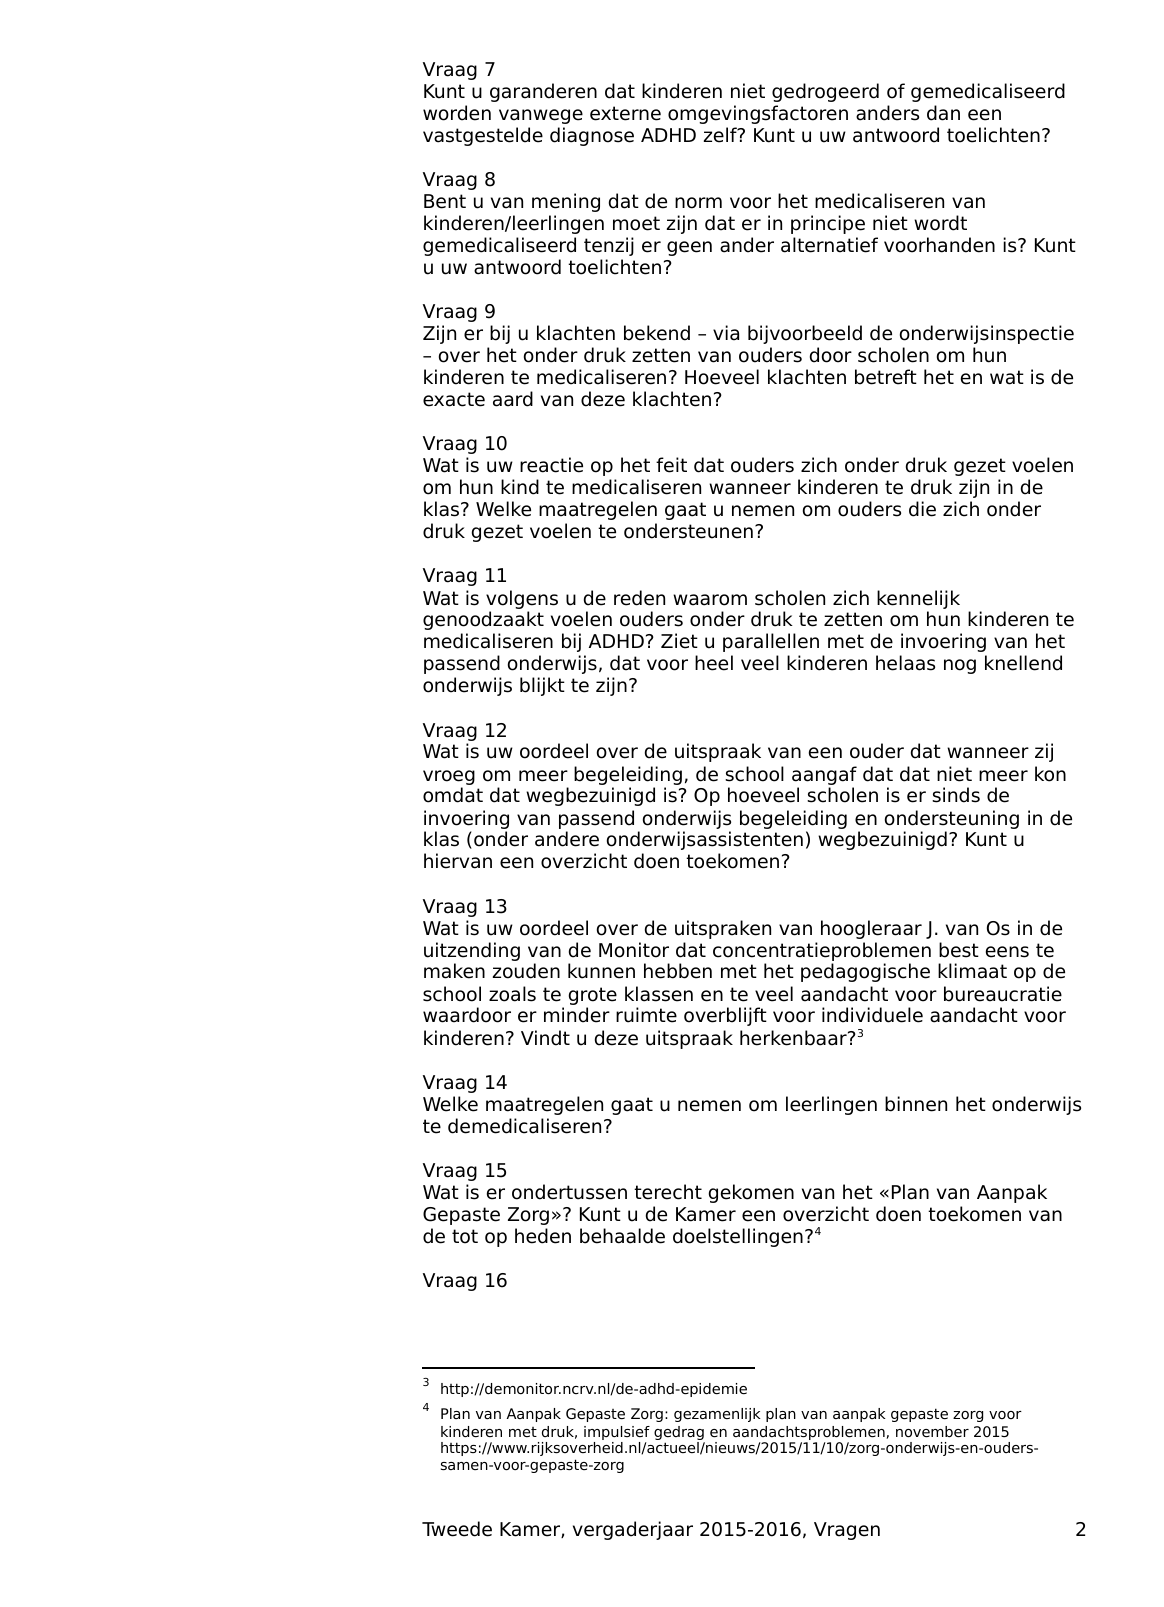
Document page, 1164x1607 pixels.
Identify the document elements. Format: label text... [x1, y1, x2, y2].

text Wat is uw oordeel over de uitspraak van een ouder dat wanneer zij vroeg om meer begeleiding, de school aangaf dat dat niet meer kon omdat dat wegbezuinigd is? Op hoeveel scholen is er sinds de invoering van passend onderwijs begeleiding en ondersteuning in de klas (onder andere onderwijsassistenten) wegbezuinigd? Kunt u hiervan een overzicht doen toekomen? [422, 741, 1087, 873]
text Vraag 14 [422, 1072, 1087, 1093]
text Kunt u garanderen dat kinderen niet gedrogeerd of gemedicaliseerd worden vanwege externe omgevingsfactoren anders dan een vastgestelde diagnose ADHD zelf? Kunt u uw antwoord toelichten? [422, 81, 1087, 147]
text Vraag 12 [422, 719, 1087, 741]
text Vraag 7 [422, 59, 1087, 81]
text Vraag 15 [422, 1160, 1087, 1182]
text Wat is volgens u de reden waarom scholen zich kennelijk genoodzaakt voelen ouders onder druk te zetten om hun kinderen te medicaliseren bij ADHD? Ziet u parallellen met de invoering van het passend onderwijs, dat voor heel veel kinderen helaas nog knellend onderwijs blijkt te zijn? [422, 587, 1087, 697]
text Vraag 9 [422, 301, 1087, 323]
text Wat is uw reactie op het feit dat ouders zich onder druk gezet voelen om hun kind te medicaliseren wanneer kinderen te druk zijn in de klas? Welke maatregelen gaat u nemen om ouders die zich onder druk gezet voelen te ondersteunen? [422, 455, 1087, 543]
text Zijn er bij u klachten bekend – via bijvoorbeeld de onderwijsinspectie – over het onder druk zetten van ouders door scholen om hun kinderen te medicaliseren? Hoeveel klachten betreft het en wat is de exacte aard van deze klachten? [422, 323, 1087, 411]
text Vraag 11 [422, 565, 1087, 587]
text Wat is uw oordeel over de uitspraken van hoogleraar J. van Os in de uitzending van de Monitor dat concentratieproblemen best eens te maken zouden kunnen hebben met het pedagogische klimaat op de school zoals te grote klassen en te veel aandacht voor bureaucratie waardoor er minder ruimte overblijft voor individuele aandacht voor kinderen? Vindt u deze uitspraak herkenbaar? [422, 917, 1087, 1049]
text Vraag 8 [422, 169, 1087, 191]
text Bent u van mening dat de norm voor het medicaliseren van kinderen/leerlingen moet zijn dat er in principe niet wordt gemedicaliseerd tenzij er geen ander alternatief voorhanden is? Kunt u uw antwoord toelichten? [422, 191, 1087, 279]
text Vraag 16 [422, 1270, 1087, 1292]
text Vraag 10 [422, 433, 1087, 455]
text Vraag 13 [422, 896, 1087, 917]
text Welke maatregelen gaat u nemen om leerlingen binnen het onderwijs te demedicaliseren? [422, 1093, 1087, 1137]
text Wat is er ondertussen terecht gekomen van het «Plan van Aanpak Gepaste Zorg»? Kunt u de Kamer een overzicht doen toekomen van de tot op heden behaalde doelstellingen? [422, 1182, 1087, 1248]
text http://demonitor.ncrv.nl/de-adhd-epidemie [422, 1377, 1087, 1399]
text Plan van Aanpak Gepaste Zorg: gezamenlijk plan van aanpak gepaste zorg voor kinderen met druk, impulsief gedrag en aandachtsproblemen, november 2015 https://www.rijksoverheid.nl/actueel/nieuws/2015/11/10/zorg-onderwijs-en-ouders-samen-voor-gepaste-zorg [422, 1402, 1087, 1474]
